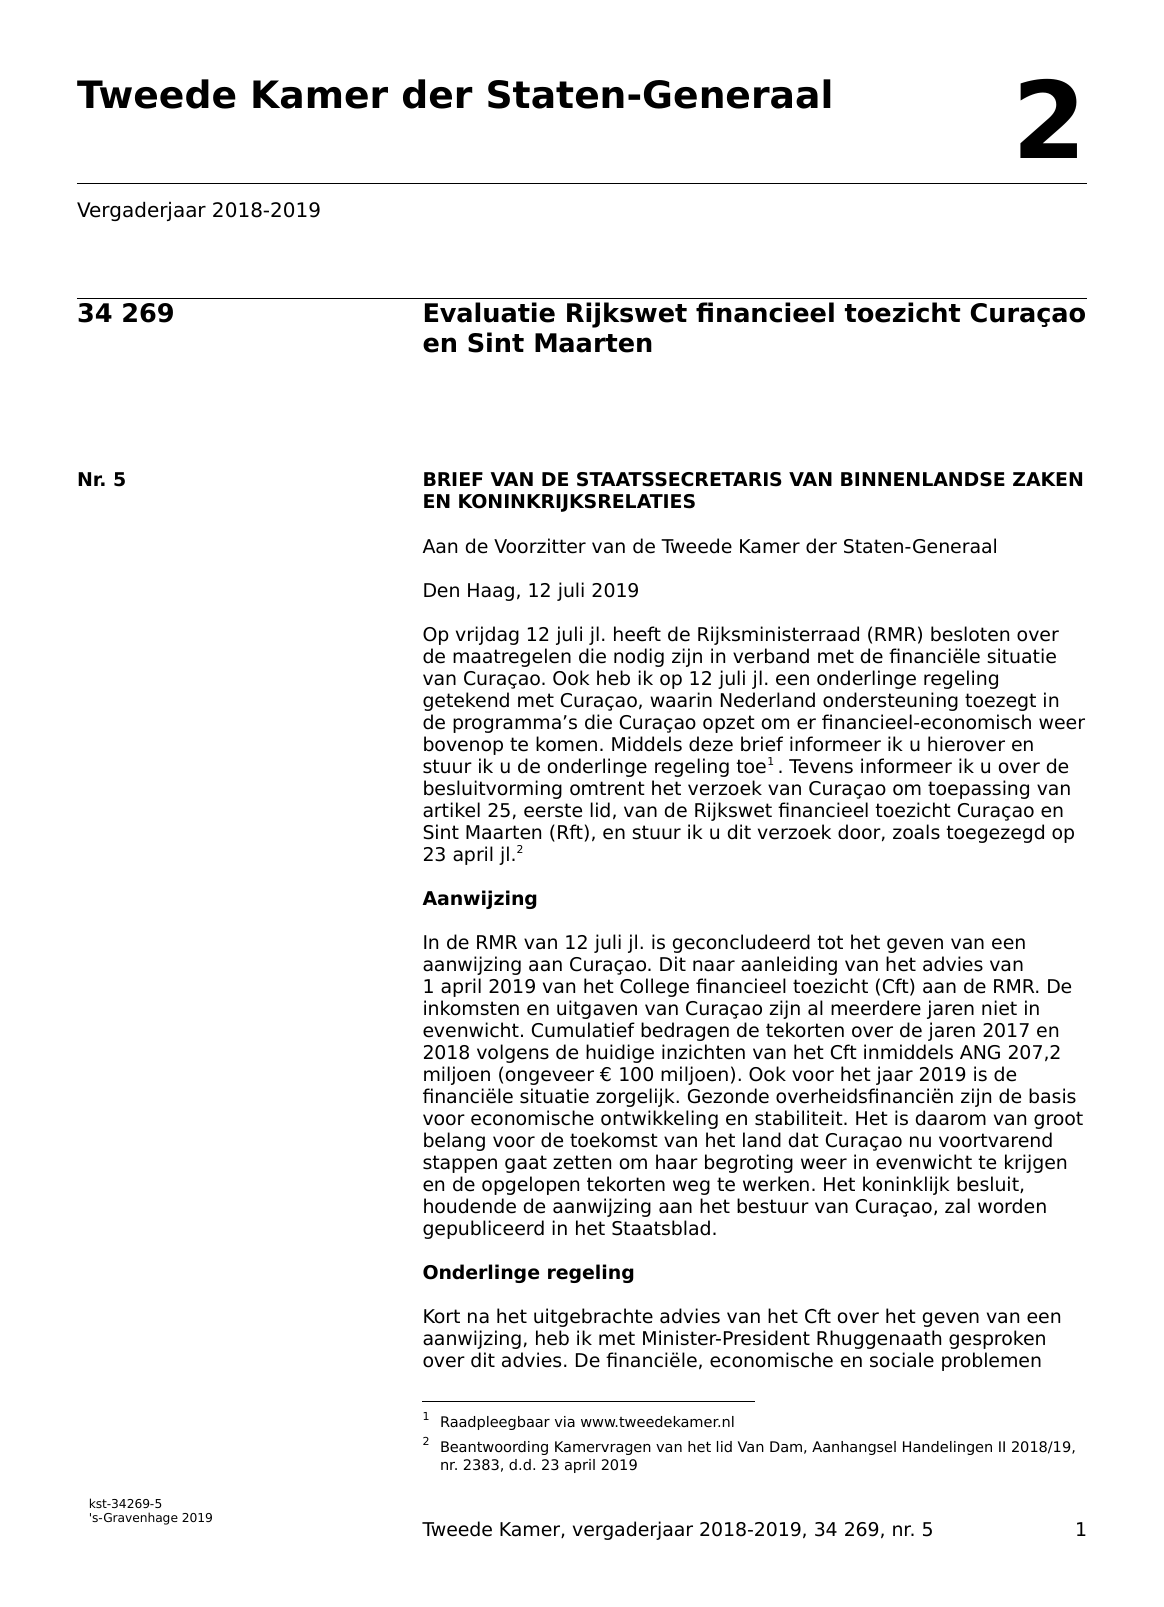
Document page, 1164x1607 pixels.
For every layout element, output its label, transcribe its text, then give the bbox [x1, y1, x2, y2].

text In de RMR van 12 juli jl. is geconcludeerd tot het geven van een aanwijzing aan Curaçao. Dit naar aanleiding van het advies van 1 april 2019 van het College financieel toezicht (Cft) aan de RMR. De inkomsten en uitgaven van Curaçao zijn al meerdere jaren niet in evenwicht. Cumulatief bedragen de tekorten over de jaren 2017 en 2018 volgens de huidige inzichten van het Cft inmiddels ANG 207,2 miljoen (ongeveer € 100 miljoen). Ook voor het jaar 2019 is de financiële situatie zorgelijk. Gezonde overheidsfinanciën zijn de basis voor economische ontwikkeling en stabiliteit. Het is daarom van groot belang voor de toekomst van het land dat Curaçao nu voortvarend stappen gaat zetten om haar begroting weer in evenwicht te krijgen en de opgelopen tekorten weg te werken. Het koninklijk besluit, houdende de aanwijzing aan het bestuur van Curaçao, zal worden gepubliceerd in het Staatsblad. [422, 932, 1087, 1240]
text Op vrijdag 12 juli jl. heeft de Rijksministerraad (RMR) besloten over de maatregelen die nodig zijn in verband met de financiële situatie van Curaçao. Ook heb ik op 12 juli jl. een onderlinge regeling getekend met Curaçao, waarin Nederland ondersteuning toezegt in de programma’s die Curaçao opzet om er financieel-economisch weer bovenop te komen. Middels deze brief informeer ik u hierover en stuur ik u de onderlinge regeling toe. Tevens informeer ik u over de besluitvorming omtrent het verzoek van Curaçao om toepassing van artikel 25, eerste lid, van de Rijkswet financieel toezicht Curaçao en Sint Maarten (Rft), en stuur ik u dit verzoek door, zoals toegezegd op 23 april jl. [422, 624, 1087, 866]
text Beantwoording Kamervragen van het lid Van Dam, Aanhangsel Handelingen II 2018/19, nr. 2383, d.d. 23 april 2019 [422, 1435, 1087, 1474]
text Aan de Voorzitter van de Tweede Kamer der Staten-Generaal [422, 536, 1087, 557]
subtitle Nr. 5 BRIEF VAN DE STAATSSECRETARIS VAN BINNENLANDSE ZAKEN EN KONINKRIJKSRELATIES [77, 469, 1087, 513]
table_header Tweede Kamer der Staten-Generaal [77, 59, 886, 183]
table_cell Vergaderjaar 2018-2019 [77, 184, 1087, 298]
subtitle Aanwijzing [422, 888, 1087, 910]
text Kort na het uitgebrachte advies van het Cft over het geven van een aanwijzing, heb ik met Minister-President Rhuggenaath gesproken over dit advies. De financiële, economische en sociale problemen [422, 1306, 1087, 1372]
text Raadpleegbaar via www.tweedekamer.nl [422, 1410, 1087, 1432]
text kst-34269-5 [88, 1497, 323, 1511]
subtitle 34 269 Evaluatie Rijkswet financieel toezicht Curaçao en Sint Maarten [77, 299, 1087, 358]
subtitle Onderlinge regeling [422, 1262, 1087, 1284]
text Den Haag, 12 juli 2019 [422, 580, 1087, 602]
table_header 2 [886, 59, 1087, 183]
text 's-Gravenhage 2019 [88, 1511, 323, 1525]
